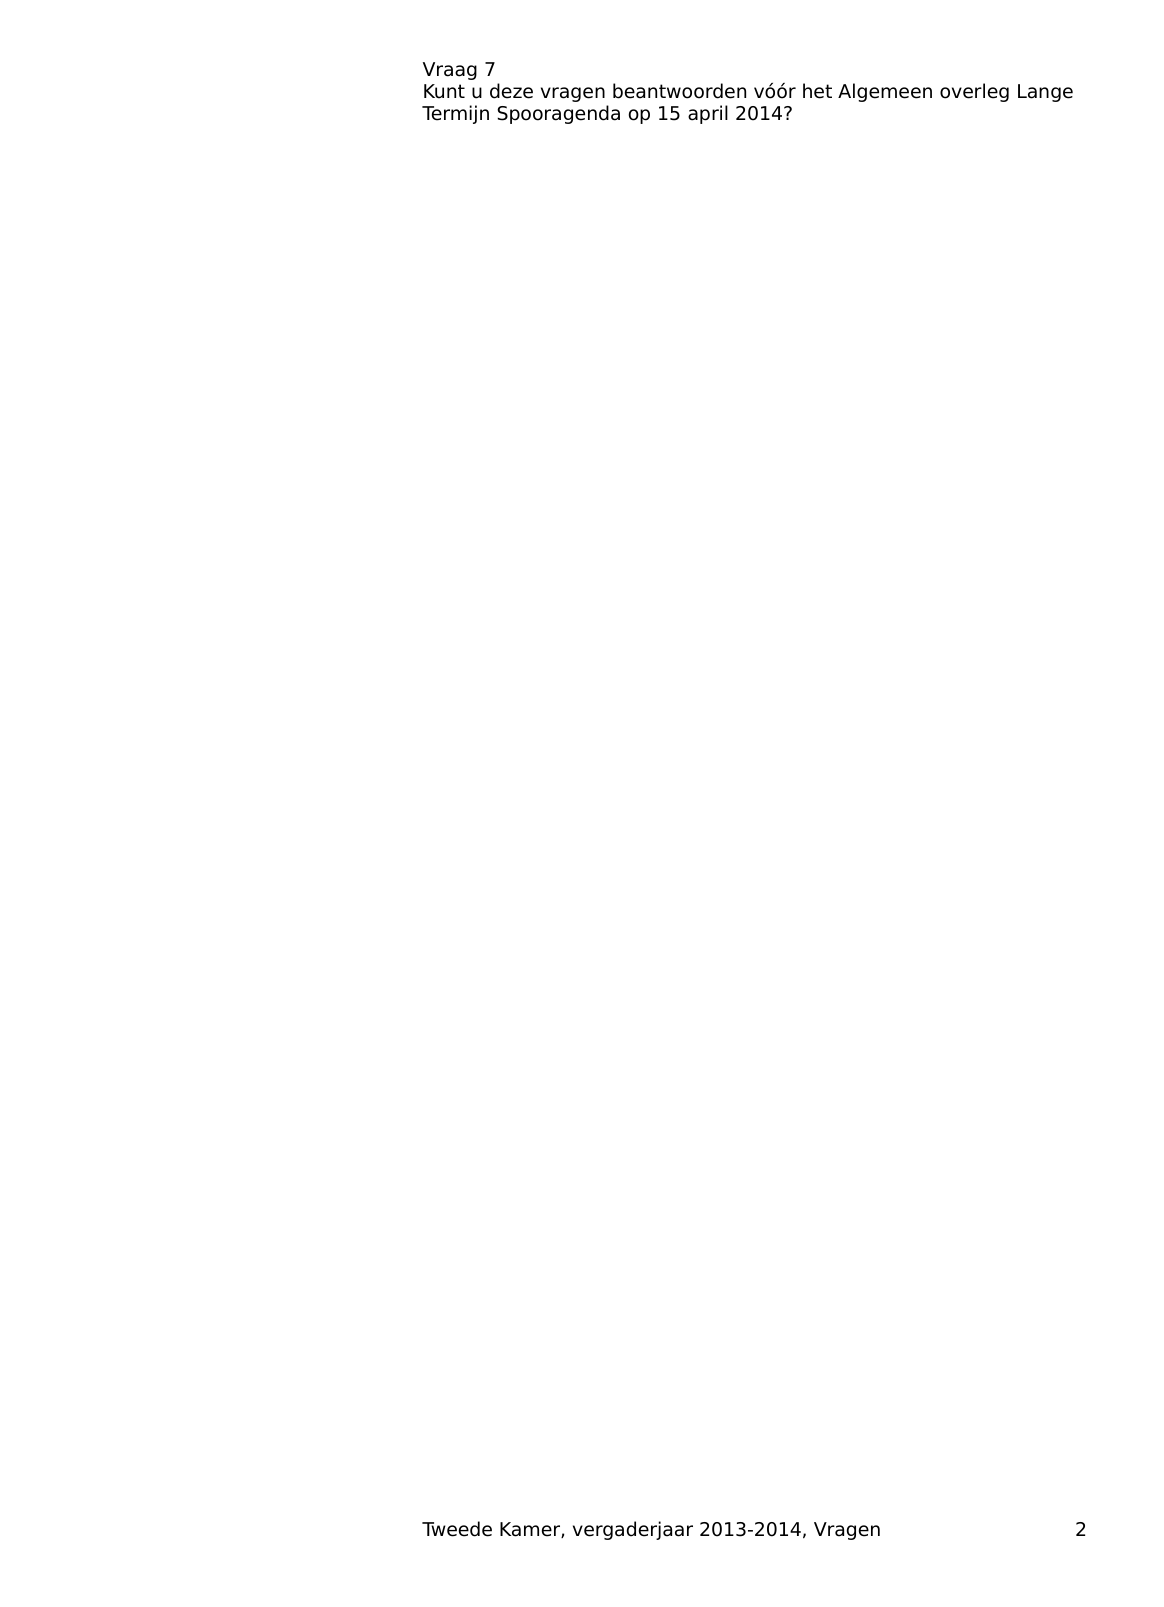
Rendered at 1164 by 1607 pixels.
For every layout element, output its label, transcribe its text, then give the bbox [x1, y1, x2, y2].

text Kunt u deze vragen beantwoorden vóór het Algemeen overleg Lange Termijn Spooragenda op 15 april 2014? [422, 81, 1087, 125]
text Vraag 7 [422, 59, 1087, 81]
